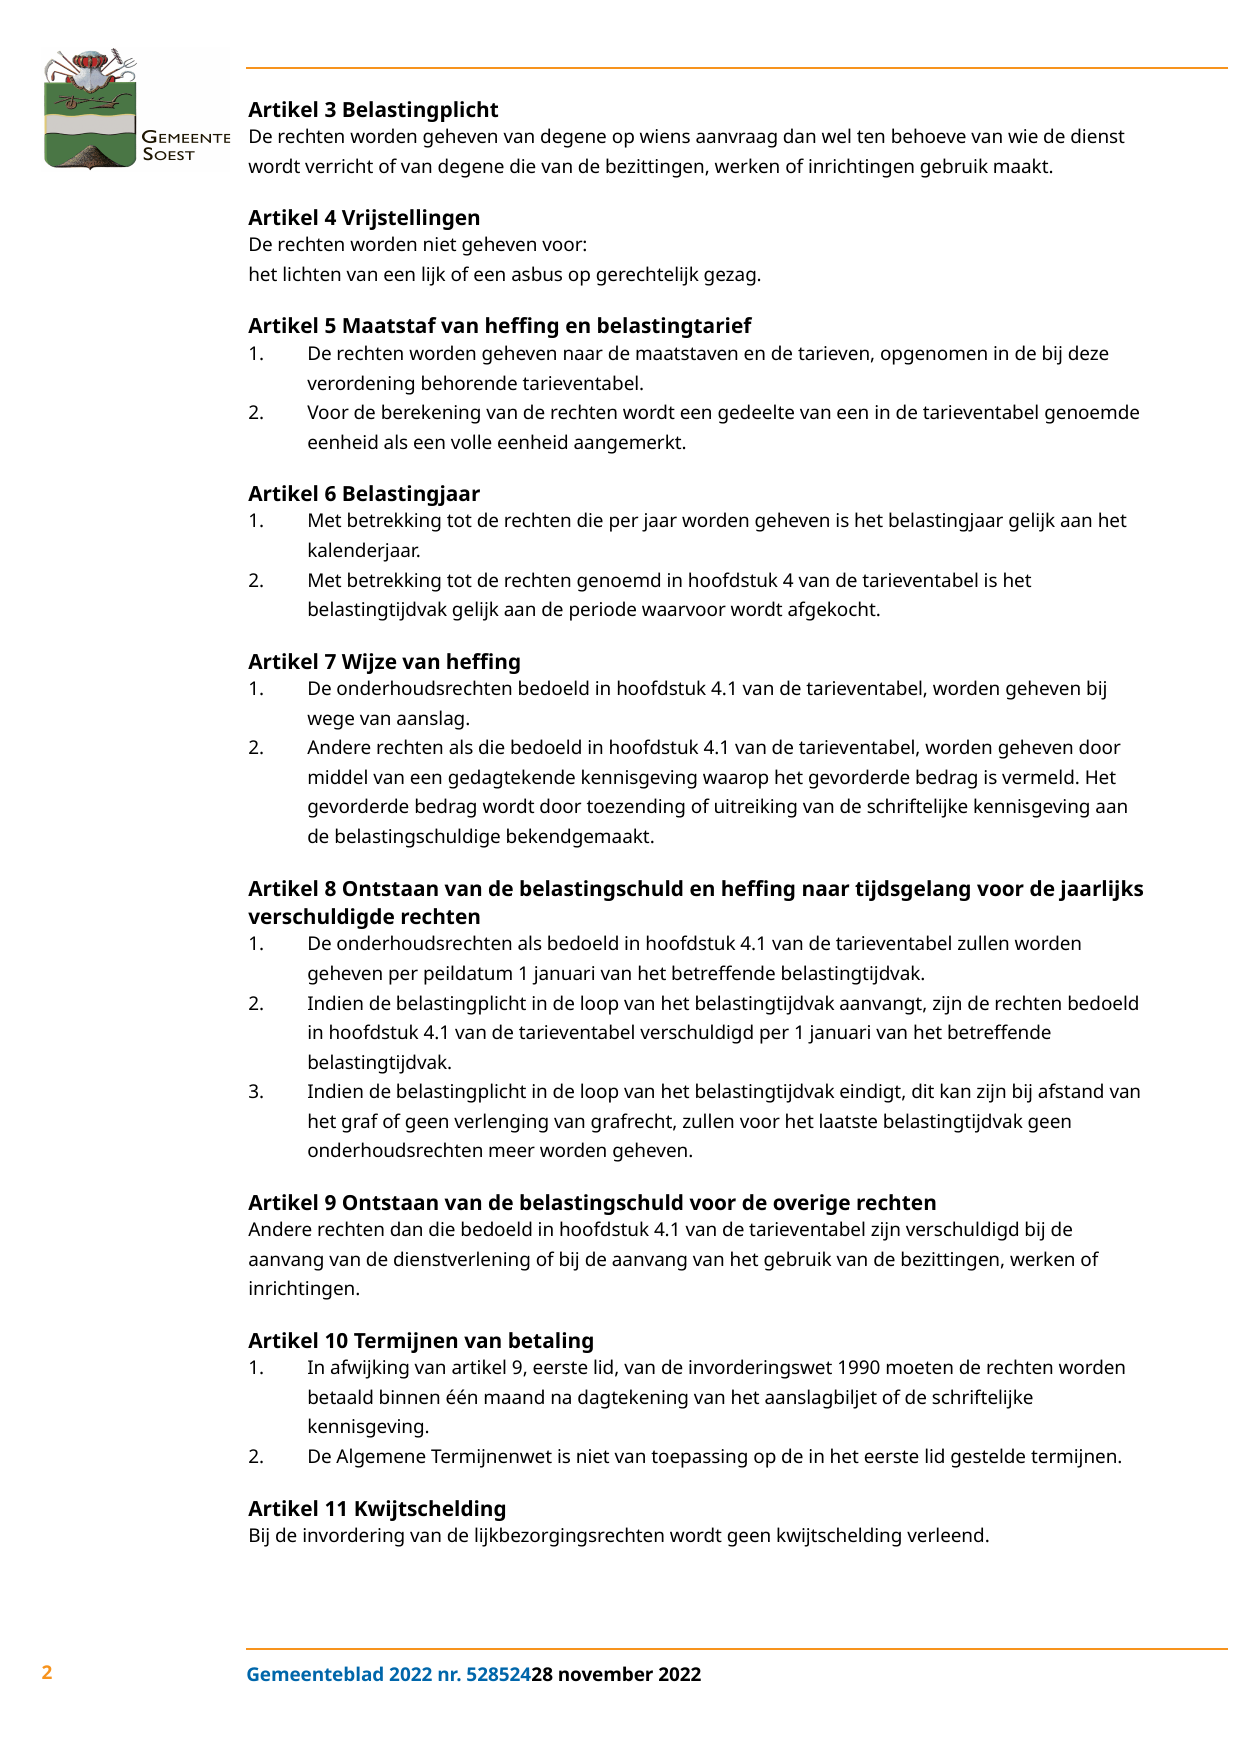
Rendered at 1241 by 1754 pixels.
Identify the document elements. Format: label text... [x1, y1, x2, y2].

list Indien de belastingplicht in de loop van het belastingtijdvak aanvangt, zijn de rechten bedoeld in hoofdstuk 4.1 van de tarieventabel verschuldigd per 1 januari van het betreffende belastingtijdvak. [248, 990, 1152, 1074]
list Andere rechten als die bedoeld in hoofdstuk 4.1 van de tarieventabel, worden geheven door middel van een gedagtekende kennisgeving waarop het gevorderde bedrag is vermeld. Het gevorderde bedrag wordt door toezending of uitreiking van de schriftelijke kennisgeving aan de belastingschuldige bekendgemaakt. [248, 734, 1152, 849]
list Indien de belastingplicht in de loop van het belastingtijdvak eindigt, dit kan zijn bij afstand van het graf of geen verlenging van grafrecht, zullen voor het laatste belastingtijdvak geen onderhoudsrechten meer worden geheven. [248, 1078, 1152, 1163]
text Artikel 3 Belastingplicht [248, 95, 1152, 123]
text Artikel 6 Belastingjaar [248, 479, 1152, 508]
text Artikel 10 Termijnen van betaling [248, 1326, 1152, 1354]
text Artikel 9 Ontstaan van de belastingschuld voor de overige rechten [248, 1188, 1152, 1216]
text De rechten worden niet geheven voor: [248, 232, 1152, 257]
picture [41, 47, 231, 172]
list Met betrekking tot de rechten die per jaar worden geheven is het belastingjaar gelijk aan het kalenderjaar. [248, 508, 1152, 563]
text Andere rechten dan die bedoeld in hoofdstuk 4.1 van de tarieventabel zijn verschuldigd bij de aanvang van de dienstverlening of bij de aanvang van het gebruik van de bezittingen, werken of inrichtingen. [248, 1216, 1152, 1301]
list De rechten worden geheven naar de maatstaven en de tarieven, opgenomen in de bij deze verordening behorende tarieventabel. [248, 340, 1152, 395]
list De onderhoudsrechten bedoeld in hoofdstuk 4.1 van de tarieventabel, worden geheven bij wege van aanslag. [248, 675, 1152, 731]
list Voor de berekening van de rechten wordt een gedeelte van een in de tarieventabel genoemde eenheid als een volle eenheid aangemerkt. [248, 399, 1152, 454]
text Artikel 7 Wijze van heffing [248, 647, 1152, 675]
list In afwijking van artikel 9, eerste lid, van de invorderingswet 1990 moeten de rechten worden betaald binnen één maand na dagtekening van het aanslagbiljet of de schriftelijke kennisgeving. [248, 1354, 1152, 1439]
text Artikel 4 Vrijstellingen [248, 203, 1152, 232]
text Artikel 11 Kwijtschelding [248, 1494, 1152, 1522]
list De onderhoudsrechten als bedoeld in hoofdstuk 4.1 van de tarieventabel zullen worden geheven per peildatum 1 januari van het betreffende belastingtijdvak. [248, 931, 1152, 986]
text Artikel 8 Ontstaan van de belastingschuld en heffing naar tijdsgelang voor de jaarlijks verschuldigde rechten [248, 874, 1152, 931]
list Met betrekking tot de rechten genoemd in hoofdstuk 4 van de tarieventabel is het belastingtijdvak gelijk aan de periode waarvoor wordt afgekocht. [248, 567, 1152, 622]
text Artikel 5 Maatstaf van heffing en belastingtarief [248, 312, 1152, 340]
list De Algemene Termijnenwet is niet van toepassing op de in het eerste lid gestelde termijnen. [248, 1443, 1152, 1469]
text De rechten worden geheven van degene op wiens aanvraag dan wel ten behoeve van wie de dienst wordt verricht of van degene die van de bezittingen, werken of inrichtingen gebruik maakt. [248, 123, 1152, 178]
text Bij de invordering van de lijkbezorgingsrechten wordt geen kwijtschelding verleend. [248, 1522, 1152, 1548]
text het lichten van een lijk of een asbus op gerechtelijk gezag. [248, 261, 1152, 287]
